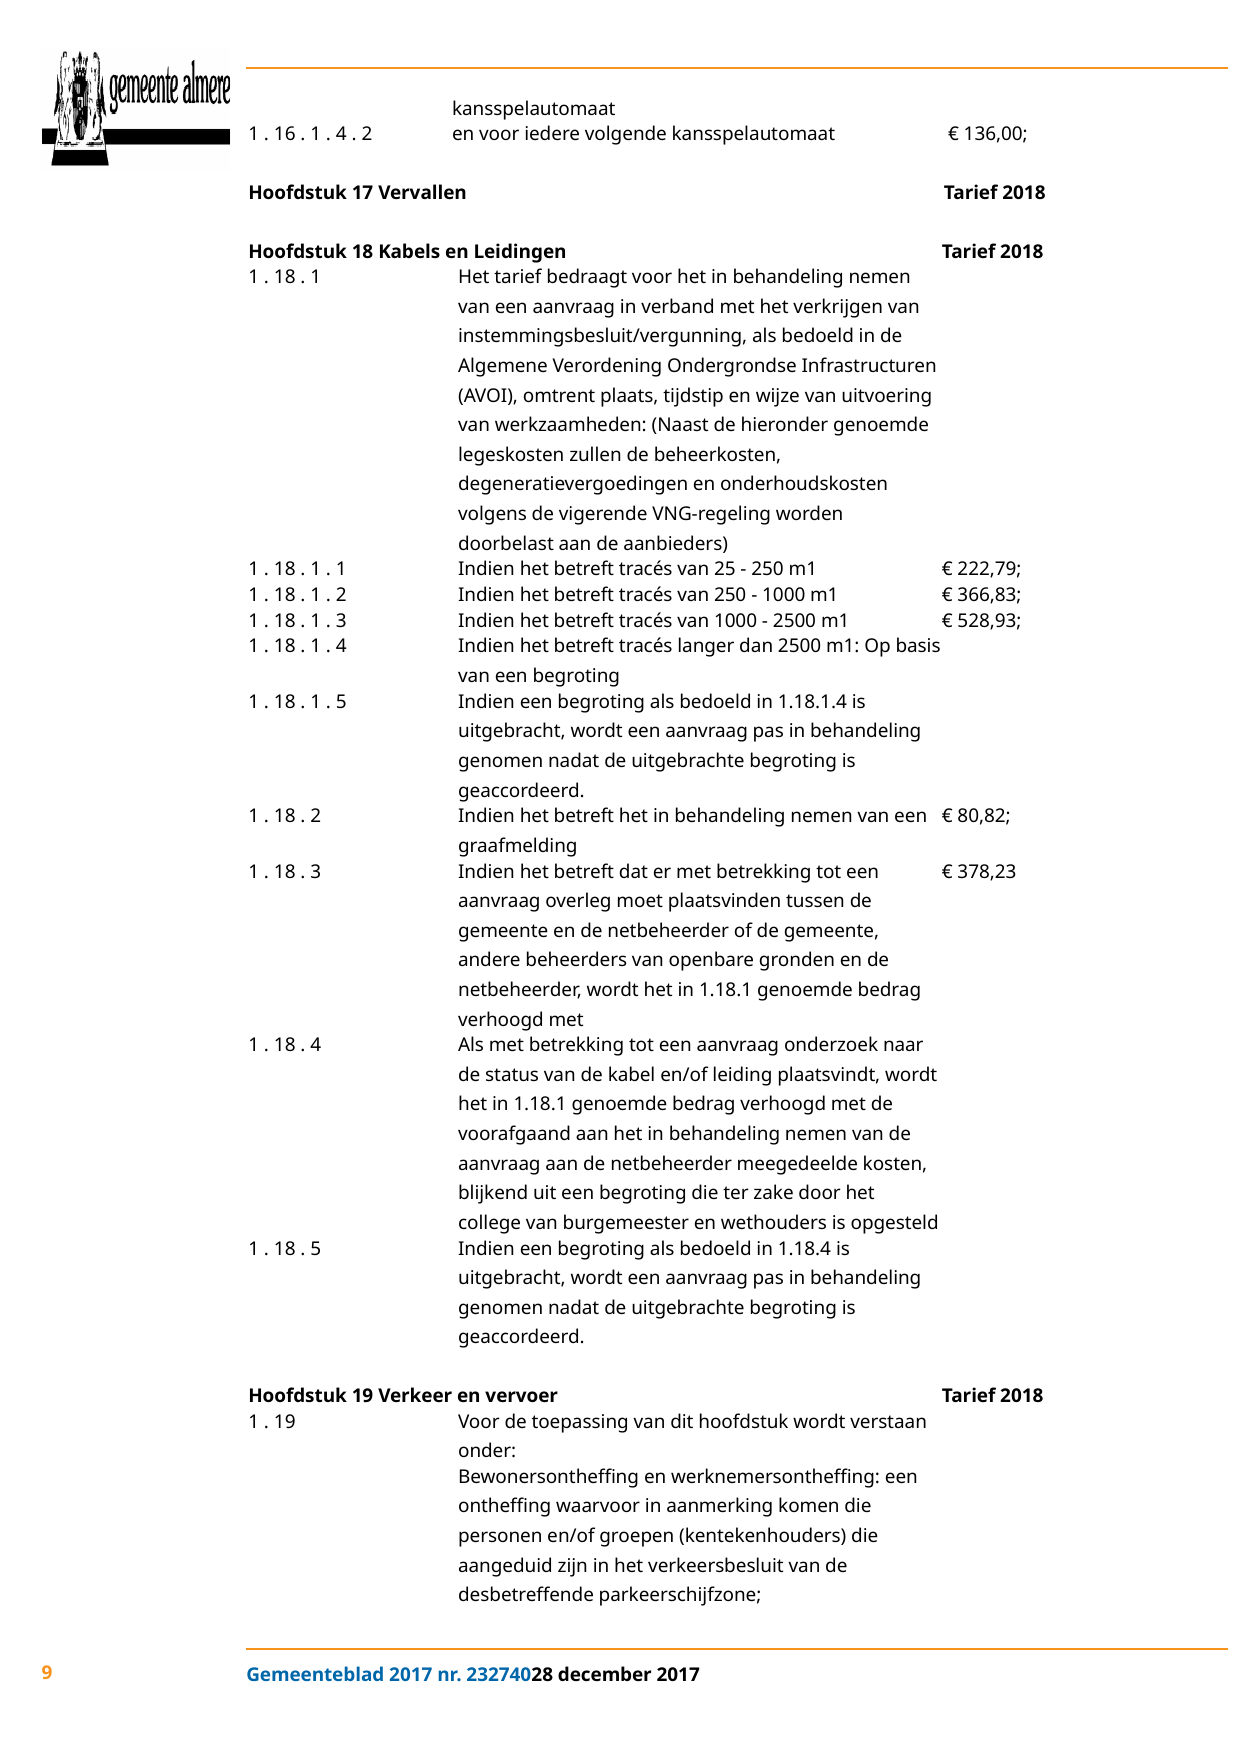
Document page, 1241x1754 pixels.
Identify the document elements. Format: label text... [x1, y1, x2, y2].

table_cell [248, 95, 452, 121]
table_header Tarief 2018 [944, 179, 1152, 205]
table_cell 1 . 18 . 1 . 4 [248, 633, 458, 688]
table_cell [948, 95, 1152, 121]
table_header Tarief 2018 [942, 238, 1152, 263]
table_cell 1 . 18 . 4 [248, 1031, 458, 1235]
table_cell 1 . 19 [248, 1408, 458, 1463]
table_cell [942, 1463, 1152, 1607]
table_cell en voor iedere volgende kansspelautomaat [452, 121, 948, 146]
picture [41, 47, 231, 172]
table_cell Als met betrekking tot een aanvraag onderzoek naar de status van de kabel en/of leiding plaatsvindt, wordt het in 1.18.1 genoemde bedrag verhoogd met de voorafgaand aan het in behandeling nemen van de aanvraag aan de netbeheerder meegedeelde kosten, blijkend uit een begroting die ter zake door het college van burgemeester en wethouders is opgesteld [458, 1031, 942, 1235]
table_header Hoofdstuk 19 Verkeer en vervoer [248, 1382, 942, 1408]
table_cell [942, 1408, 1152, 1463]
table_cell [248, 1463, 458, 1607]
table_cell Indien een begroting als bedoeld in 1.18.1.4 is uitgebracht, wordt een aanvraag pas in behandeling genomen nadat de uitgebrachte begroting is geaccordeerd. [458, 688, 942, 802]
table_cell 1 . 18 . 1 [248, 264, 458, 556]
table_cell Indien het betreft dat er met betrekking tot een aanvraag overleg moet plaatsvinden tussen de gemeente en de netbeheerder of de gemeente, andere beheerders van openbare gronden en de netbeheerder, wordt het in 1.18.1 genoemde bedrag verhoogd met [458, 858, 942, 1031]
table_cell Voor de toepassing van dit hoofdstuk wordt verstaan onder: [458, 1408, 942, 1463]
table_cell 1 . 18 . 5 [248, 1235, 458, 1349]
table_cell [942, 688, 1152, 802]
table_cell 1 . 16 . 1 . 4 . 2 [248, 121, 452, 146]
table_cell 1 . 18 . 1 . 1 [248, 556, 458, 581]
table_cell [942, 264, 1152, 556]
table_cell Indien een begroting als bedoeld in 1.18.4 is uitgebracht, wordt een aanvraag pas in behandeling genomen nadat de uitgebrachte begroting is geaccordeerd. [458, 1235, 942, 1349]
table_cell € 136,00; [948, 121, 1152, 146]
table_cell 1 . 18 . 1 . 5 [248, 688, 458, 802]
table_header Hoofdstuk 17 Vervallen [248, 179, 944, 205]
table_cell Indien het betreft het in behandeling nemen van een graafmelding [458, 803, 942, 858]
table_cell Het tarief bedraagt voor het in behandeling nemen van een aanvraag in verband met het verkrijgen van instemmingsbesluit/vergunning, als bedoeld in de Algemene Verordening Ondergrondse Infrastructuren (AVOI), omtrent plaats, tijdstip en wijze van uitvoering van werkzaamheden: (Naast de hieronder genoemde legeskosten zullen de beheerkosten, degeneratievergoedingen en onderhoudskosten volgens de vigerende VNG-regeling worden doorbelast aan de aanbieders) [458, 264, 942, 556]
table_cell € 80,82; [942, 803, 1152, 858]
table_cell [942, 1235, 1152, 1349]
table_cell Indien het betreft tracés van 25 - 250 m1 [458, 556, 942, 581]
table_cell Bewonersontheffing en werknemersontheffing: een ontheffing waarvoor in aanmerking komen die personen en/of groepen (kentekenhouders) die aangeduid zijn in het verkeersbesluit van de desbetreffende parkeerschijfzone; [458, 1463, 942, 1607]
table_cell kansspelautomaat [452, 95, 948, 121]
table_cell € 366,83; [942, 581, 1152, 607]
table_cell € 528,93; [942, 607, 1152, 633]
table_cell 1 . 18 . 1 . 2 [248, 581, 458, 607]
table_cell 1 . 18 . 2 [248, 803, 458, 858]
table_cell Indien het betreft tracés van 1000 - 2500 m1 [458, 607, 942, 633]
table_cell [942, 633, 1152, 688]
table_cell 1 . 18 . 1 . 3 [248, 607, 458, 633]
table_header Tarief 2018 [942, 1382, 1152, 1408]
table_cell [942, 1031, 1152, 1235]
table_cell € 378,23 [942, 858, 1152, 1031]
table_cell € 222,79; [942, 556, 1152, 581]
table_cell Indien het betreft tracés van 250 - 1000 m1 [458, 581, 942, 607]
table_cell 1 . 18 . 3 [248, 858, 458, 1031]
table_cell Indien het betreft tracés langer dan 2500 m1: Op basis van een begroting [458, 633, 942, 688]
table_header Hoofdstuk 18 Kabels en Leidingen [248, 238, 942, 263]
